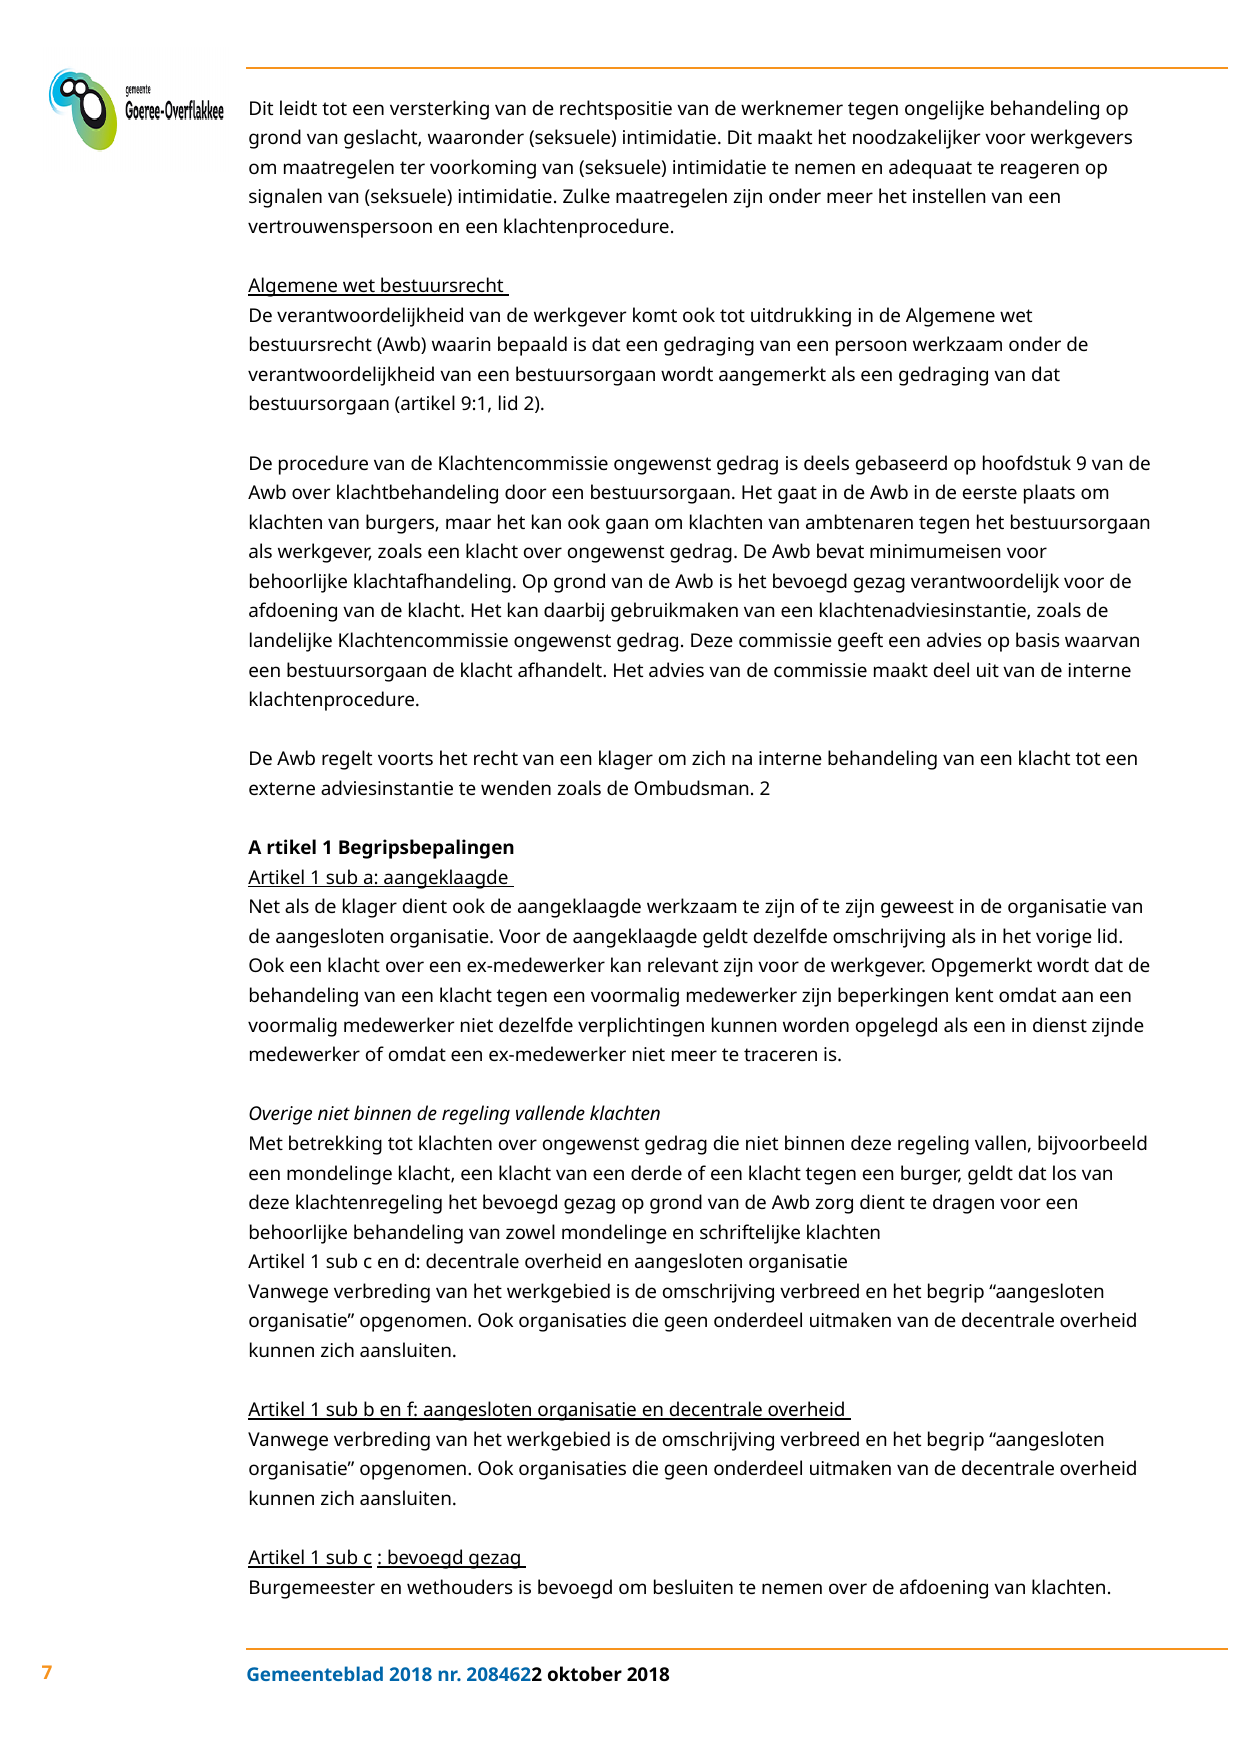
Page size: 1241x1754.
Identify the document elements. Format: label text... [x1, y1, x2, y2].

text Vanwege verbreding van het werkgebied is de omschrijving verbreed en het begrip “aangesloten organisatie” opgenomen. Ook organisaties die geen onderdeel uitmaken van de decentrale overheid kunnen zich aansluiten. [248, 1426, 1152, 1511]
picture [41, 47, 231, 172]
text A rtikel 1 Begripsbepalingen [248, 834, 1152, 860]
text Vanwege verbreding van het werkgebied is de omschrijving verbreed en het begrip “aangesloten organisatie” opgenomen. Ook organisaties die geen onderdeel uitmaken van de decentrale overheid kunnen zich aansluiten. [248, 1278, 1152, 1363]
text Algemene wet bestuursrecht [248, 272, 1152, 298]
text Burgemeester en wethouders is bevoegd om besluiten te nemen over de afdoening van klachten. [248, 1574, 1152, 1600]
text Overige niet binnen de regeling vallende klachten [248, 1101, 1152, 1126]
text Artikel 1 sub c en d: decentrale overheid en aangesloten organisatie [248, 1248, 1152, 1274]
text Artikel 1 sub c : bevoegd gezag [248, 1544, 1152, 1570]
text Artikel 1 sub b en f: aangesloten organisatie en decentrale overheid [248, 1396, 1152, 1422]
text Artikel 1 sub a: aangeklaagde [248, 864, 1152, 890]
text De procedure van de Klachtencommissie ongewenst gedrag is deels gebaseerd op hoofdstuk 9 van de Awb over klachtbehandeling door een bestuursorgaan. Het gaat in de Awb in de eerste plaats om klachten van burgers, maar het kan ook gaan om klachten van ambtenaren tegen het bestuursorgaan als werkgever, zoals een klacht over ongewenst gedrag. De Awb bevat minimumeisen voor behoorlijke klachtafhandeling. Op grond van de Awb is het bevoegd gezag verantwoordelijk voor de afdoening van de klacht. Het kan daarbij gebruikmaken van een klachtenadviesinstantie, zoals de landelijke Klachtencommissie ongewenst gedrag. Deze commissie geeft een advies op basis waarvan een bestuursorgaan de klacht afhandelt. Het advies van de commissie maakt deel uit van de interne klachtenprocedure. [248, 450, 1152, 712]
text Met betrekking tot klachten over ongewenst gedrag die niet binnen deze regeling vallen, bijvoorbeeld een mondelinge klacht, een klacht van een derde of een klacht tegen een burger, geldt dat los van deze klachtenregeling het bevoegd gezag op grond van de Awb zorg dient te dragen voor een behoorlijke behandeling van zowel mondelinge en schriftelijke klachten [248, 1130, 1152, 1245]
text Dit leidt tot een versterking van de rechtspositie van de werknemer tegen ongelijke behandeling op grond van geslacht, waaronder (seksuele) intimidatie. Dit maakt het noodzakelijker voor werkgevers om maatregelen ter voorkoming van (seksuele) intimidatie te nemen en adequaat te reageren op signalen van (seksuele) intimidatie. Zulke maatregelen zijn onder meer het instellen van een vertrouwenspersoon en een klachtenprocedure. [248, 95, 1152, 239]
text Net als de klager dient ook de aangeklaagde werkzaam te zijn of te zijn geweest in de organisatie van de aangesloten organisatie. Voor de aangeklaagde geldt dezelfde omschrijving als in het vorige lid. Ook een klacht over een ex-medewerker kan relevant zijn voor de werkgever. Opgemerkt wordt dat de behandeling van een klacht tegen een voormalig medewerker zijn beperkingen kent omdat aan een voormalig medewerker niet dezelfde verplichtingen kunnen worden opgelegd als een in dienst zijnde medewerker of omdat een ex-medewerker niet meer te traceren is. [248, 893, 1152, 1067]
text De verantwoordelijkheid van de werkgever komt ook tot uitdrukking in de Algemene wet bestuursrecht (Awb) waarin bepaald is dat een gedraging van een persoon werkzaam onder de verantwoordelijkheid van een bestuursorgaan wordt aangemerkt als een gedraging van dat bestuursorgaan (artikel 9:1, lid 2). [248, 302, 1152, 416]
text De Awb regelt voorts het recht van een klager om zich na interne behandeling van een klacht tot een externe adviesinstantie te wenden zoals de Ombudsman. 2 [248, 746, 1152, 801]
